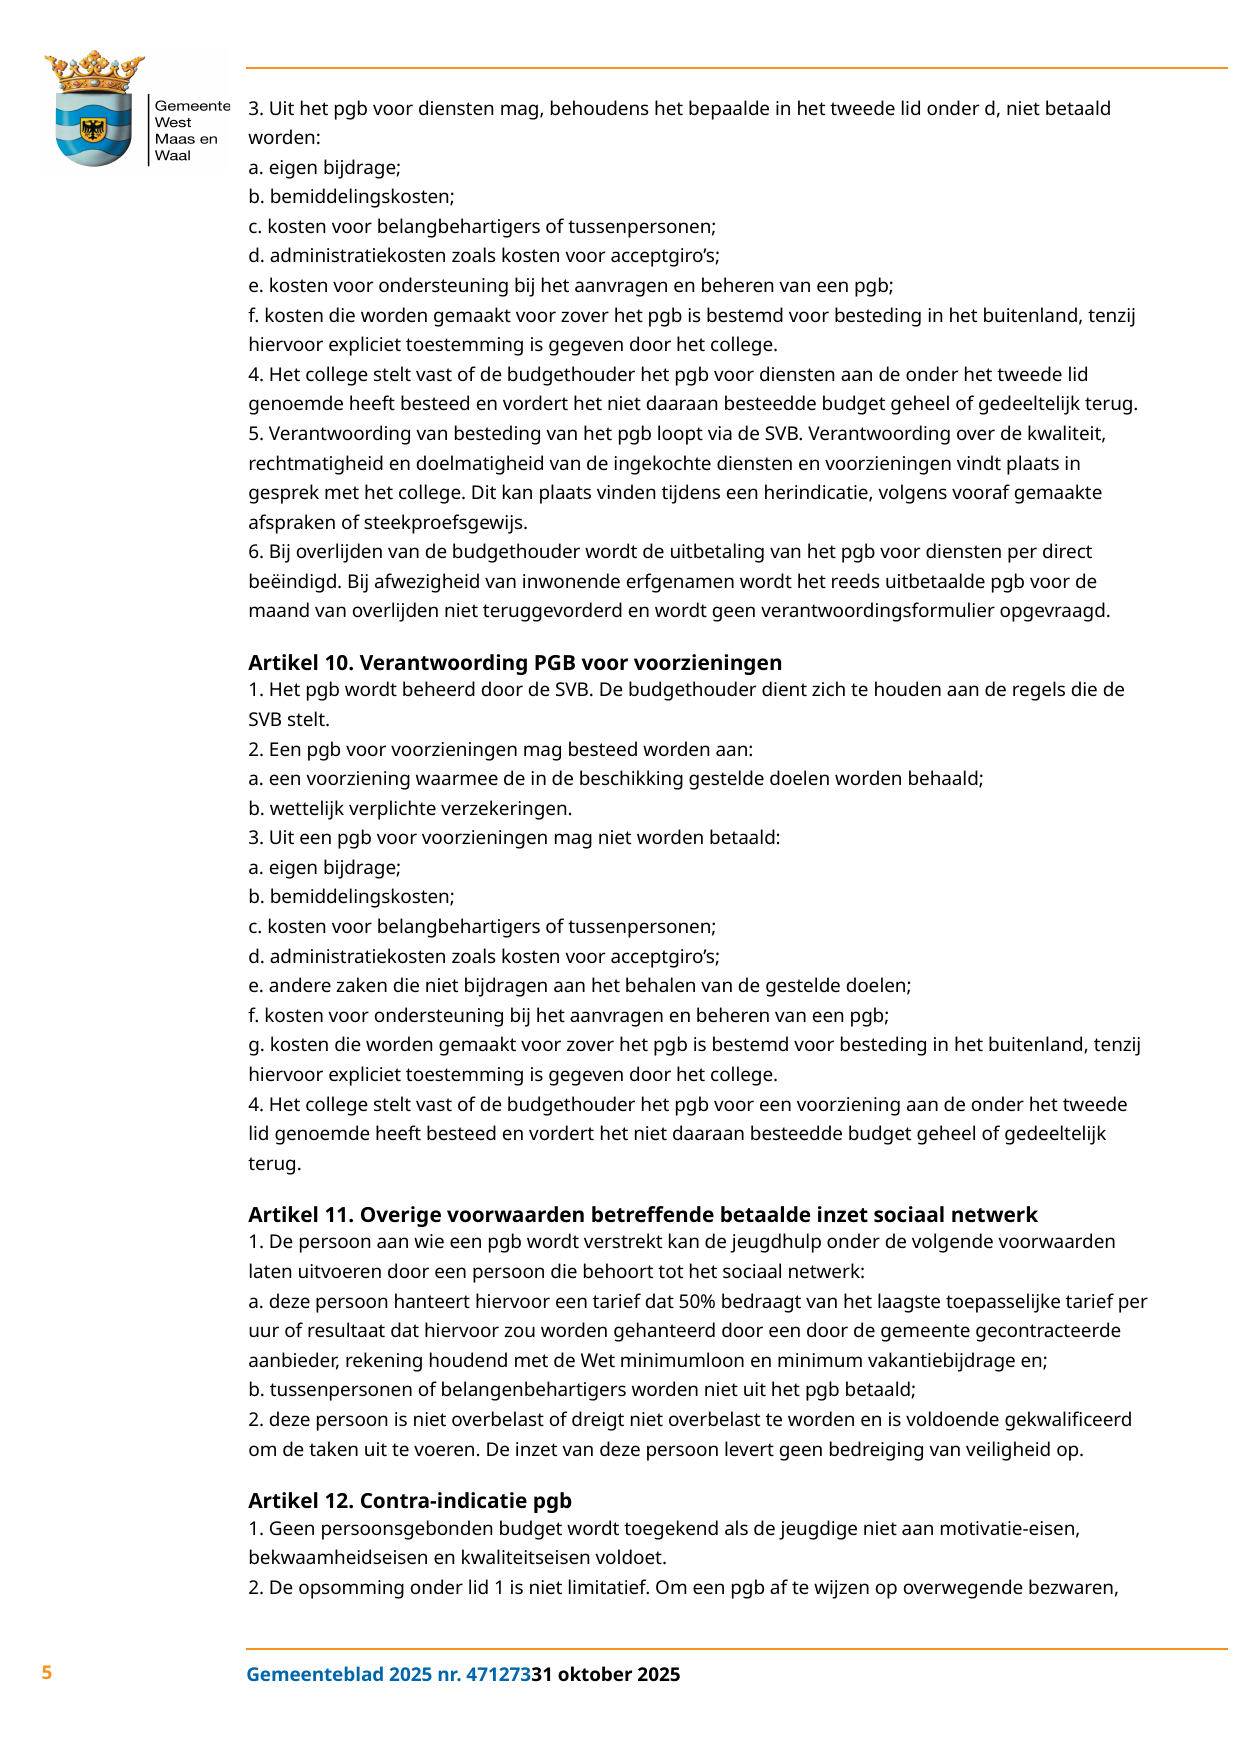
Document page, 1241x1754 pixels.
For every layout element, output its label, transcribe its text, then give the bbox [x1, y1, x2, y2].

text b. bemiddelingskosten; [248, 884, 1152, 909]
text d. administratiekosten zoals kosten voor acceptgiro’s; [248, 243, 1152, 268]
text g. kosten die worden gemaakt voor zover het pgb is bestemd voor besteding in het buitenland, tenzij hiervoor expliciet toestemming is gegeven door het college. [248, 1032, 1152, 1087]
text 4. Het college stelt vast of de budgethouder het pgb voor een voorziening aan de onder het tweede lid genoemde heeft besteed en vordert het niet daaraan besteedde budget geheel of gedeeltelijk terug. [248, 1091, 1152, 1176]
text f. kosten die worden gemaakt voor zover het pgb is bestemd voor besteding in het buitenland, tenzij hiervoor expliciet toestemming is gegeven door het college. [248, 302, 1152, 357]
picture [41, 47, 231, 172]
text d. administratiekosten zoals kosten voor acceptgiro’s; [248, 943, 1152, 968]
text a. een voorziening waarmee de in de beschikking gestelde doelen worden behaald; [248, 765, 1152, 791]
text 2. deze persoon is niet overbelast of dreigt niet overbelast te worden en is voldoende gekwalificeerd om de taken uit te voeren. De inzet van deze persoon levert geen bedreiging van veiligheid op. [248, 1406, 1152, 1462]
text c. kosten voor belangbehartigers of tussenpersonen; [248, 213, 1152, 239]
text 1. Het pgb wordt beheerd door de SVB. De budgethouder dient zich te houden aan de regels die de SVB stelt. [248, 677, 1152, 732]
text e. kosten voor ondersteuning bij het aanvragen en beheren van een pgb; [248, 272, 1152, 298]
text Artikel 11. Overige voorwaarden betreffende betaalde inzet sociaal netwerk [248, 1200, 1152, 1229]
text 6. Bij overlijden van de budgethouder wordt de uitbetaling van het pgb voor diensten per direct beëindigd. Bij afwezigheid van inwonende erfgenamen wordt het reeds uitbetaalde pgb voor de maand van overlijden niet teruggevorderd en wordt geen verantwoordingsformulier opgevraagd. [248, 538, 1152, 623]
text 3. Uit het pgb voor diensten mag, behoudens het bepaalde in het tweede lid onder d, niet betaald worden: [248, 95, 1152, 150]
text c. kosten voor belangbehartigers of tussenpersonen; [248, 913, 1152, 939]
text b. tussenpersonen of belangenbehartigers worden niet uit het pgb betaald; [248, 1377, 1152, 1402]
text a. eigen bijdrage; [248, 854, 1152, 880]
text a. eigen bijdrage; [248, 154, 1152, 180]
text 1. Geen persoonsgebonden budget wordt toegekend als de jeugdige niet aan motivatie-eisen, bekwaamheidseisen en kwaliteitseisen voldoet. [248, 1515, 1152, 1570]
text e. andere zaken die niet bijdragen aan het behalen van de gestelde doelen; [248, 972, 1152, 998]
text b. bemiddelingskosten; [248, 183, 1152, 209]
text 1. De persoon aan wie een pgb wordt verstrekt kan de jeugdhulp onder de volgende voorwaarden laten uitvoeren door een persoon die behoort tot het sociaal netwerk: [248, 1229, 1152, 1284]
text a. deze persoon hanteert hiervoor een tarief dat 50% bedraagt van het laagste toepasselijke tarief per uur of resultaat dat hiervoor zou worden gehanteerd door een door de gemeente gecontracteerde aanbieder, rekening houdend met de Wet minimumloon en minimum vakantiebijdrage en; [248, 1288, 1152, 1373]
text Artikel 12. Contra-indicatie pgb [248, 1486, 1152, 1515]
text 2. Een pgb voor voorzieningen mag besteed worden aan: [248, 736, 1152, 761]
text Artikel 10. Verantwoording PGB voor voorzieningen [248, 648, 1152, 677]
text 5. Verantwoording van besteding van het pgb loopt via de SVB. Verantwoording over de kwaliteit, rechtmatigheid en doelmatigheid van de ingekochte diensten en voorzieningen vindt plaats in gesprek met het college. Dit kan plaats vinden tijdens een herindicatie, volgens vooraf gemaakte afspraken of steekproefsgewijs. [248, 420, 1152, 535]
text 4. Het college stelt vast of de budgethouder het pgb voor diensten aan de onder het tweede lid genoemde heeft besteed en vordert het niet daaraan besteedde budget geheel of gedeeltelijk terug. [248, 361, 1152, 416]
text 2. De opsomming onder lid 1 is niet limitatief. Om een pgb af te wijzen op overwegende bezwaren, [248, 1574, 1152, 1599]
text f. kosten voor ondersteuning bij het aanvragen en beheren van een pgb; [248, 1002, 1152, 1028]
text 3. Uit een pgb voor voorzieningen mag niet worden betaald: [248, 824, 1152, 850]
text b. wettelijk verplichte verzekeringen. [248, 795, 1152, 821]
